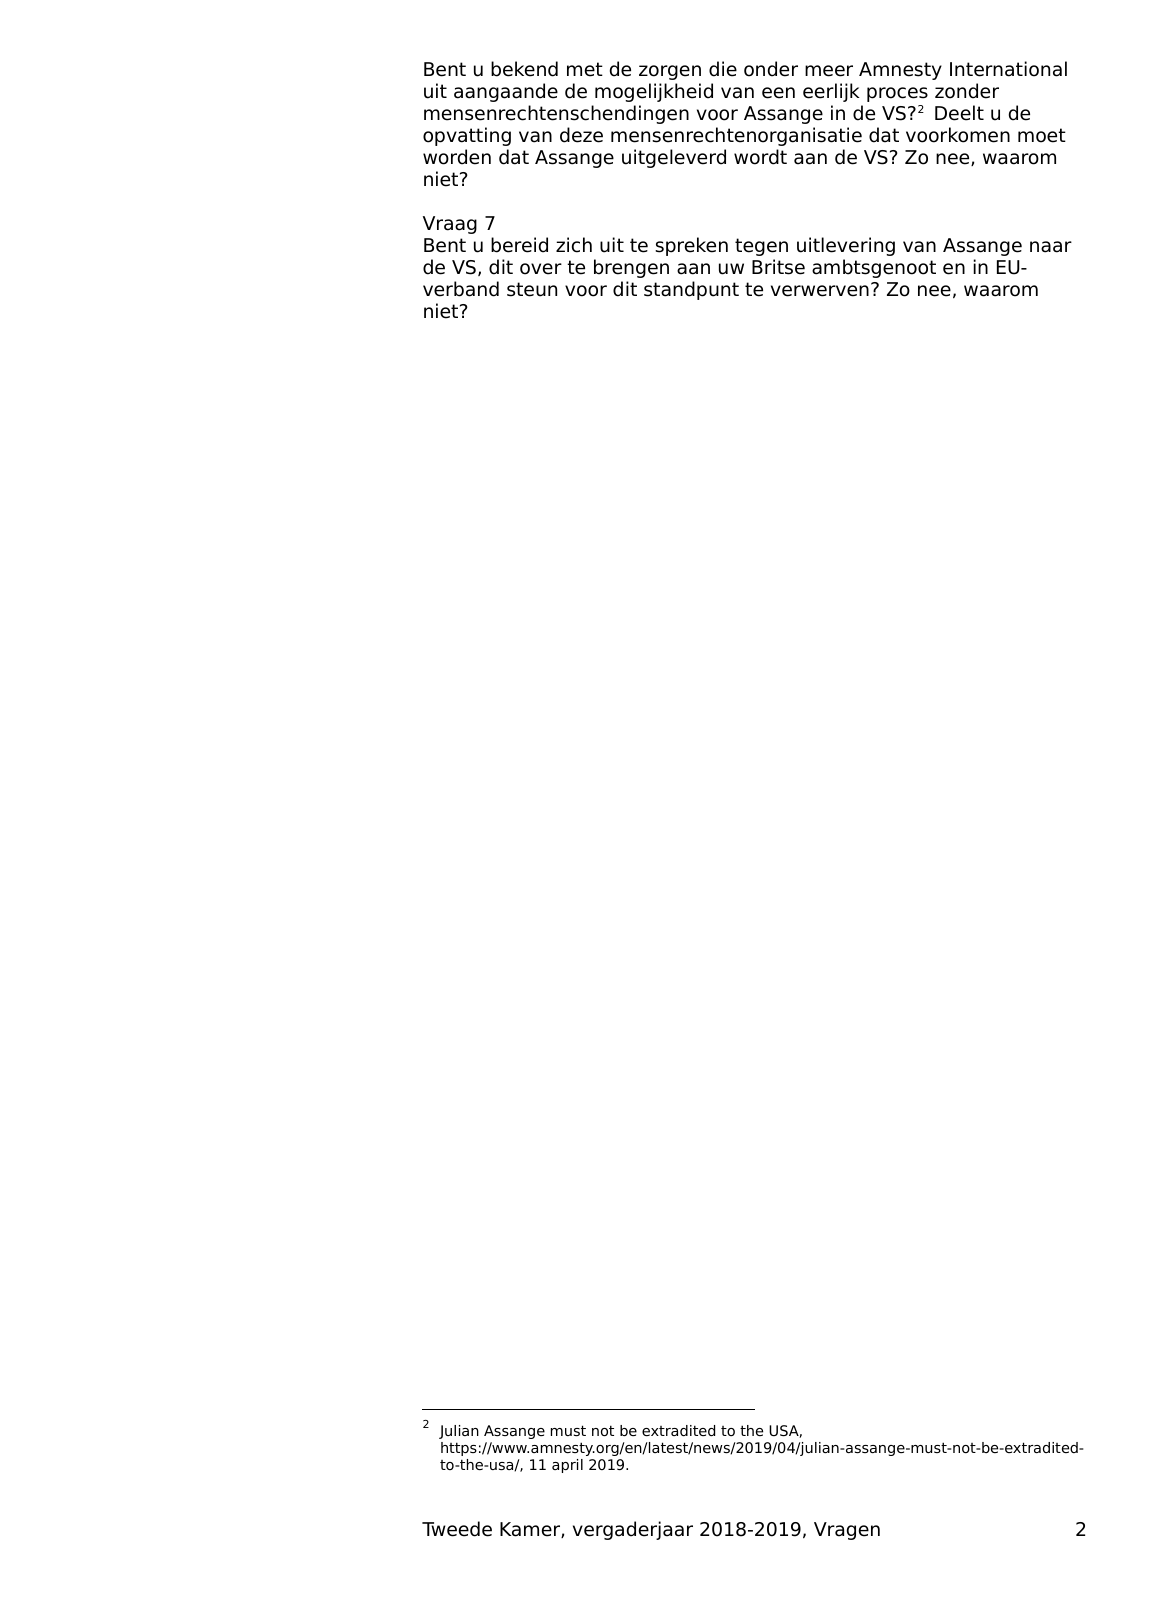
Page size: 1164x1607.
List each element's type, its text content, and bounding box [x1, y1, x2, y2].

text Bent u bekend met de zorgen die onder meer Amnesty International uit aangaande de mogelijkheid van een eerlijk proces zonder mensenrechtenschendingen voor Assange in de VS? Deelt u de opvatting van deze mensenrechtenorganisatie dat voorkomen moet worden dat Assange uitgeleverd wordt aan de VS? Zo nee, waarom niet? [422, 59, 1087, 191]
text Julian Assange must not be extradited to the USA, https://www.amnesty.org/en/latest/news/2019/04/julian-assange-must-not-be-extradited-to-the-usa/, 11 april 2019. [422, 1418, 1087, 1474]
text Vraag 7 [422, 213, 1087, 235]
text Bent u bereid zich uit te spreken tegen uitlevering van Assange naar de VS, dit over te brengen aan uw Britse ambtsgenoot en in EU-verband steun voor dit standpunt te verwerven? Zo nee, waarom niet? [422, 235, 1087, 323]
